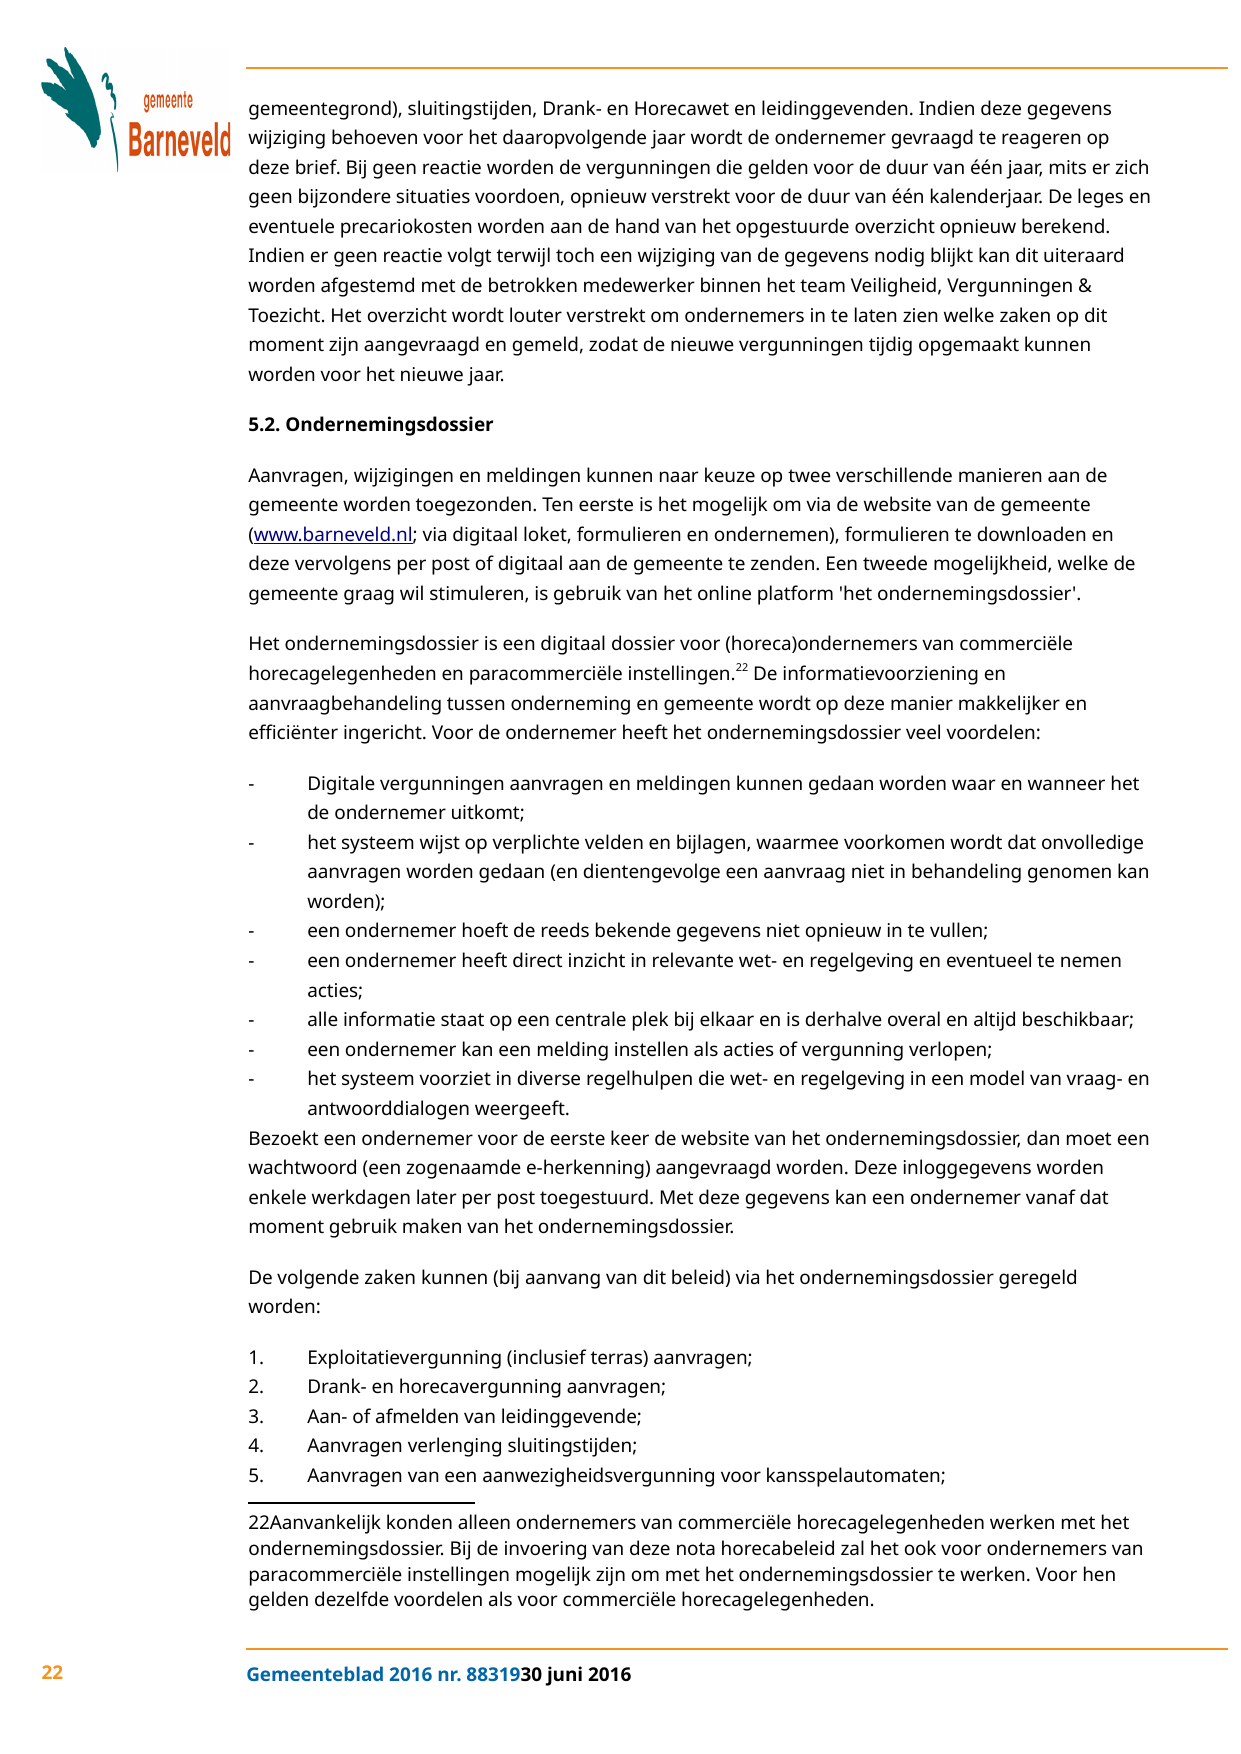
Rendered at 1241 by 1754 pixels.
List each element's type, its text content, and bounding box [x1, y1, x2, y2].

list alle informatie staat op een centrale plek bij elkaar en is derhalve overal en altijd beschikbaar; [248, 1006, 1152, 1032]
text Bezoekt een ondernemer voor de eerste keer de website van het ondernemingsdossier, dan moet een wachtwoord (een zogenaamde e-herkenning) aangevraagd worden. Deze inloggegevens worden enkele werkdagen later per post toegestuurd. Met deze gegevens kan een ondernemer vanaf dat moment gebruik maken van het ondernemingsdossier. [248, 1125, 1152, 1239]
picture [41, 47, 231, 172]
list Exploitatievergunning (inclusief terras) aanvragen; [248, 1344, 1152, 1370]
list Digitale vergunningen aanvragen en meldingen kunnen gedaan worden waar en wanneer het de ondernemer uitkomt; [248, 770, 1152, 825]
text Aanvankelijk konden alleen ondernemers van commerciële horecagelegenheden werken met het ondernemingsdossier. Bij de invoering van deze nota horecabeleid zal het ook voor ondernemers van paracommerciële instellingen mogelijk zijn om met het ondernemingsdossier te werken. Voor hen gelden dezelfde voordelen als voor commerciële horecagelegenheden. [248, 1509, 1152, 1612]
list een ondernemer heeft direct inzicht in relevante wet- en regelgeving en eventueel te nemen acties; [248, 947, 1152, 1003]
text Aanvragen, wijzigingen en meldingen kunnen naar keuze op twee verschillende manieren aan de gemeente worden toegezonden. Ten eerste is het mogelijk om via de website van de gemeente (www.barneveld.nl; via digitaal loket, formulieren en ondernemen), formulieren te downloaden en deze vervolgens per post of digitaal aan de gemeente te zenden. Een tweede mogelijkheid, welke de gemeente graag wil stimuleren, is gebruik van het online platform 'het ondernemingsdossier'. [248, 462, 1152, 606]
list een ondernemer kan een melding instellen als acties of vergunning verlopen; [248, 1036, 1152, 1062]
list het systeem wijst op verplichte velden en bijlagen, waarmee voorkomen wordt dat onvolledige aanvragen worden gedaan (en dientengevolge een aanvraag niet in behandeling genomen kan worden); [248, 829, 1152, 914]
list het systeem voorziet in diverse regelhulpen die wet- en regelgeving in een model van vraag- en antwoorddialogen weergeeft. [248, 1066, 1152, 1121]
text 5.2. Ondernemingsdossier [248, 411, 1152, 437]
list een ondernemer hoeft de reeds bekende gegevens niet opnieuw in te vullen; [248, 918, 1152, 943]
text gemeentegrond), sluitingstijden, Drank- en Horecawet en leidinggevenden. Indien deze gegevens wijziging behoeven voor het daaropvolgende jaar wordt de ondernemer gevraagd te reageren op deze brief. Bij geen reactie worden de vergunningen die gelden voor de duur van één jaar, mits er zich geen bijzondere situaties voordoen, opnieuw verstrekt voor de duur van één kalenderjaar. De leges en eventuele precariokosten worden aan de hand van het opgestuurde overzicht opnieuw berekend. Indien er geen reactie volgt terwijl toch een wijziging van de gegevens nodig blijkt kan dit uiteraard worden afgestemd met de betrokken medewerker binnen het team Veiligheid, Vergunningen & Toezicht. Het overzicht wordt louter verstrekt om ondernemers in te laten zien welke zaken op dit moment zijn aangevraagd en gemeld, zodat de nieuwe vergunningen tijdig opgemaakt kunnen worden voor het nieuwe jaar. [248, 95, 1152, 387]
list Drank- en horecavergunning aanvragen; [248, 1373, 1152, 1399]
text Het ondernemingsdossier is een digitaal dossier voor (horeca)ondernemers van commerciële horecagelegenheden en paracommerciële instellingen. De informatievoorziening en aanvraagbehandeling tussen onderneming en gemeente wordt op deze manier makkelijker en efficiënter ingericht. Voor de ondernemer heeft het ondernemingsdossier veel voordelen: [248, 631, 1152, 745]
text De volgende zaken kunnen (bij aanvang van dit beleid) via het ondernemingsdossier geregeld worden: [248, 1264, 1152, 1319]
list Aan- of afmelden van leidinggevende; [248, 1403, 1152, 1429]
list Aanvragen verlenging sluitingstijden; [248, 1433, 1152, 1458]
list Aanvragen van een aanwezigheidsvergunning voor kansspelautomaten; [248, 1462, 1152, 1488]
